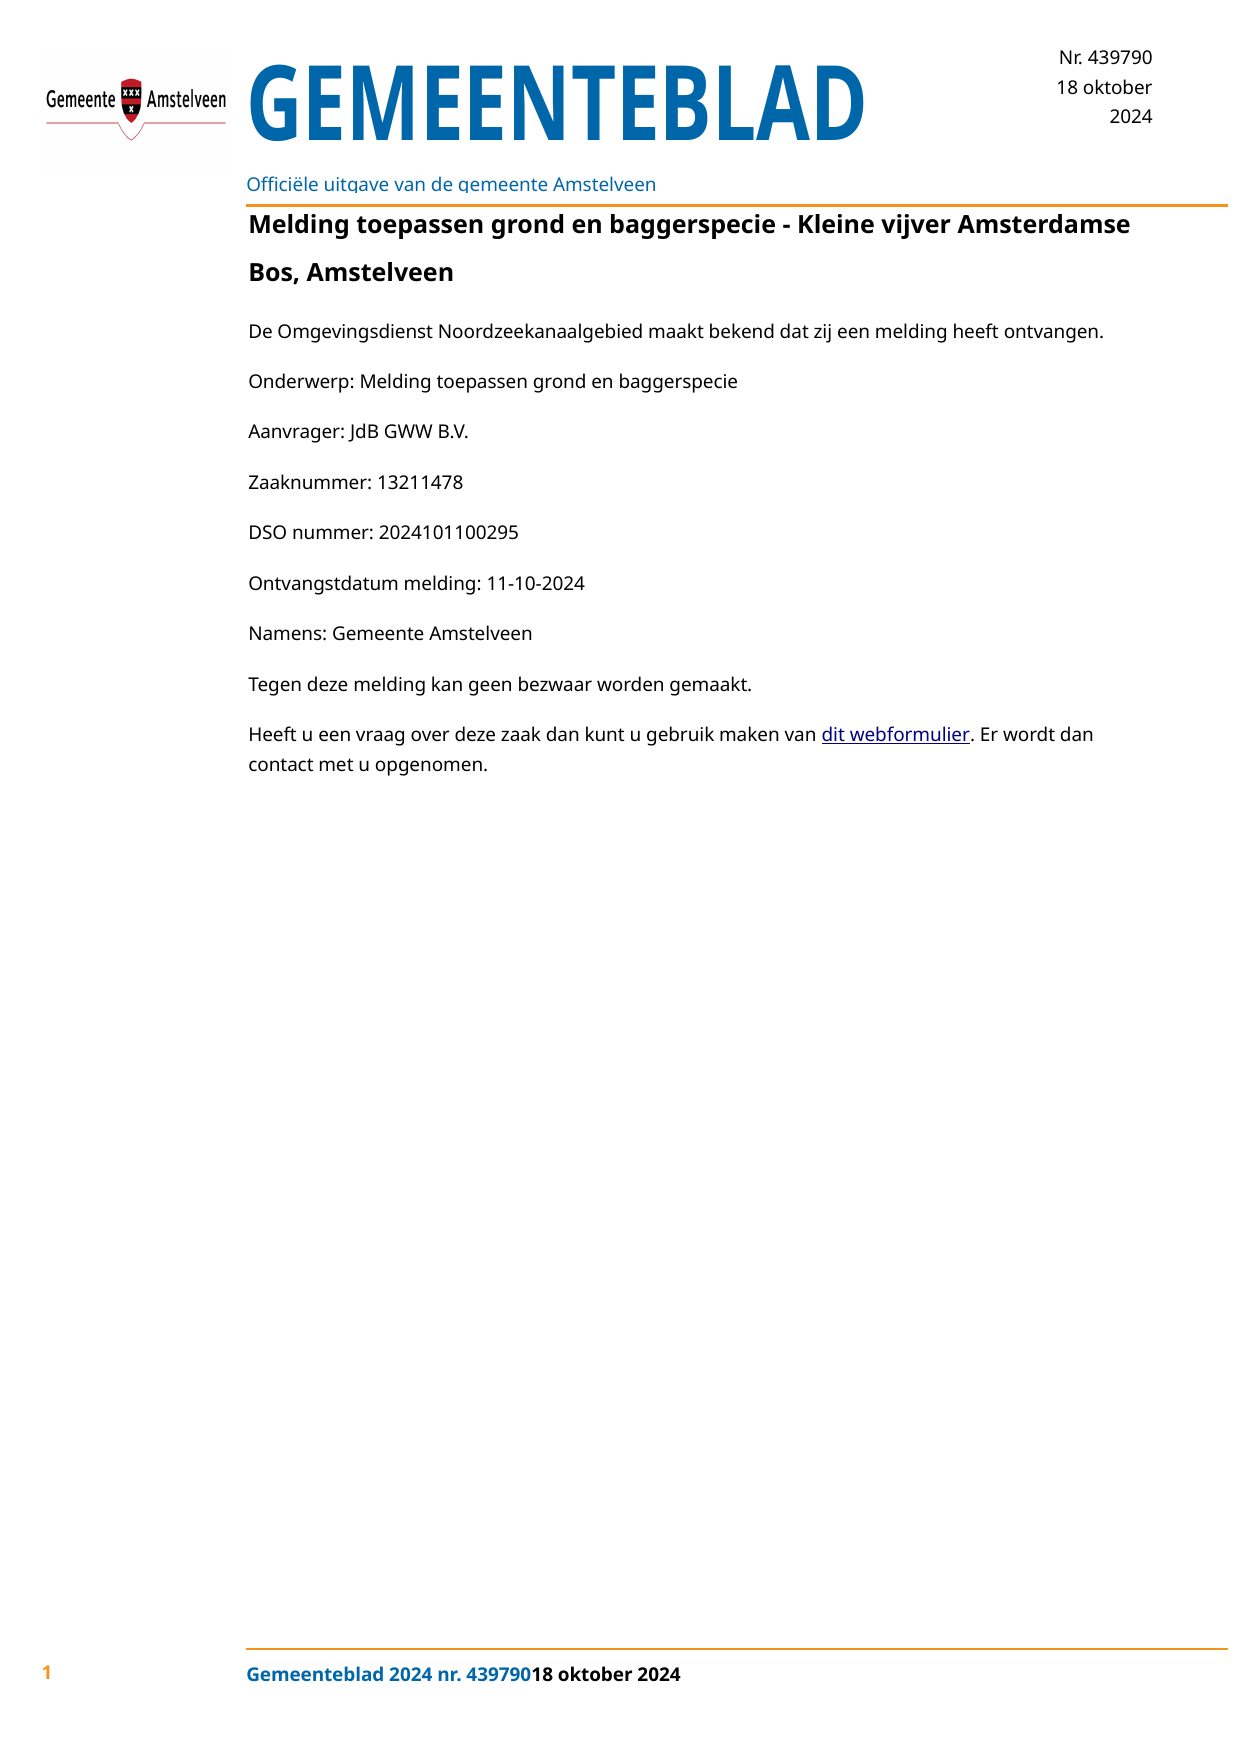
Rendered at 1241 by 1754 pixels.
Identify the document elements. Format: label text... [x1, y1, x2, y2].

text Zaaknummer: 13211478 [248, 469, 1152, 495]
text Onderwerp: Melding toepassen grond en baggerspecie [248, 368, 1152, 394]
text DSO nummer: 2024101100295 [248, 519, 1152, 545]
text Namens: Gemeente Amstelveen [248, 620, 1152, 646]
picture [41, 47, 231, 172]
text Melding toepassen grond en baggerspecie - Kleine vijver Amsterdamse Bos, Amstelveen [248, 207, 1152, 288]
text Heeft u een vraag over deze zaak dan kunt u gebruik maken van dit webformulier. Er wordt dan contact met u opgenomen. [248, 721, 1152, 777]
text De Omgevingsdienst Noordzeekanaalgebied maakt bekend dat zij een melding heeft ontvangen. [248, 318, 1152, 344]
text Ontvangstdatum melding: 11-10-2024 [248, 570, 1152, 596]
text Tegen deze melding kan geen bezwaar worden gemaakt. [248, 671, 1152, 697]
text Aanvrager: JdB GWW B.V. [248, 419, 1152, 444]
